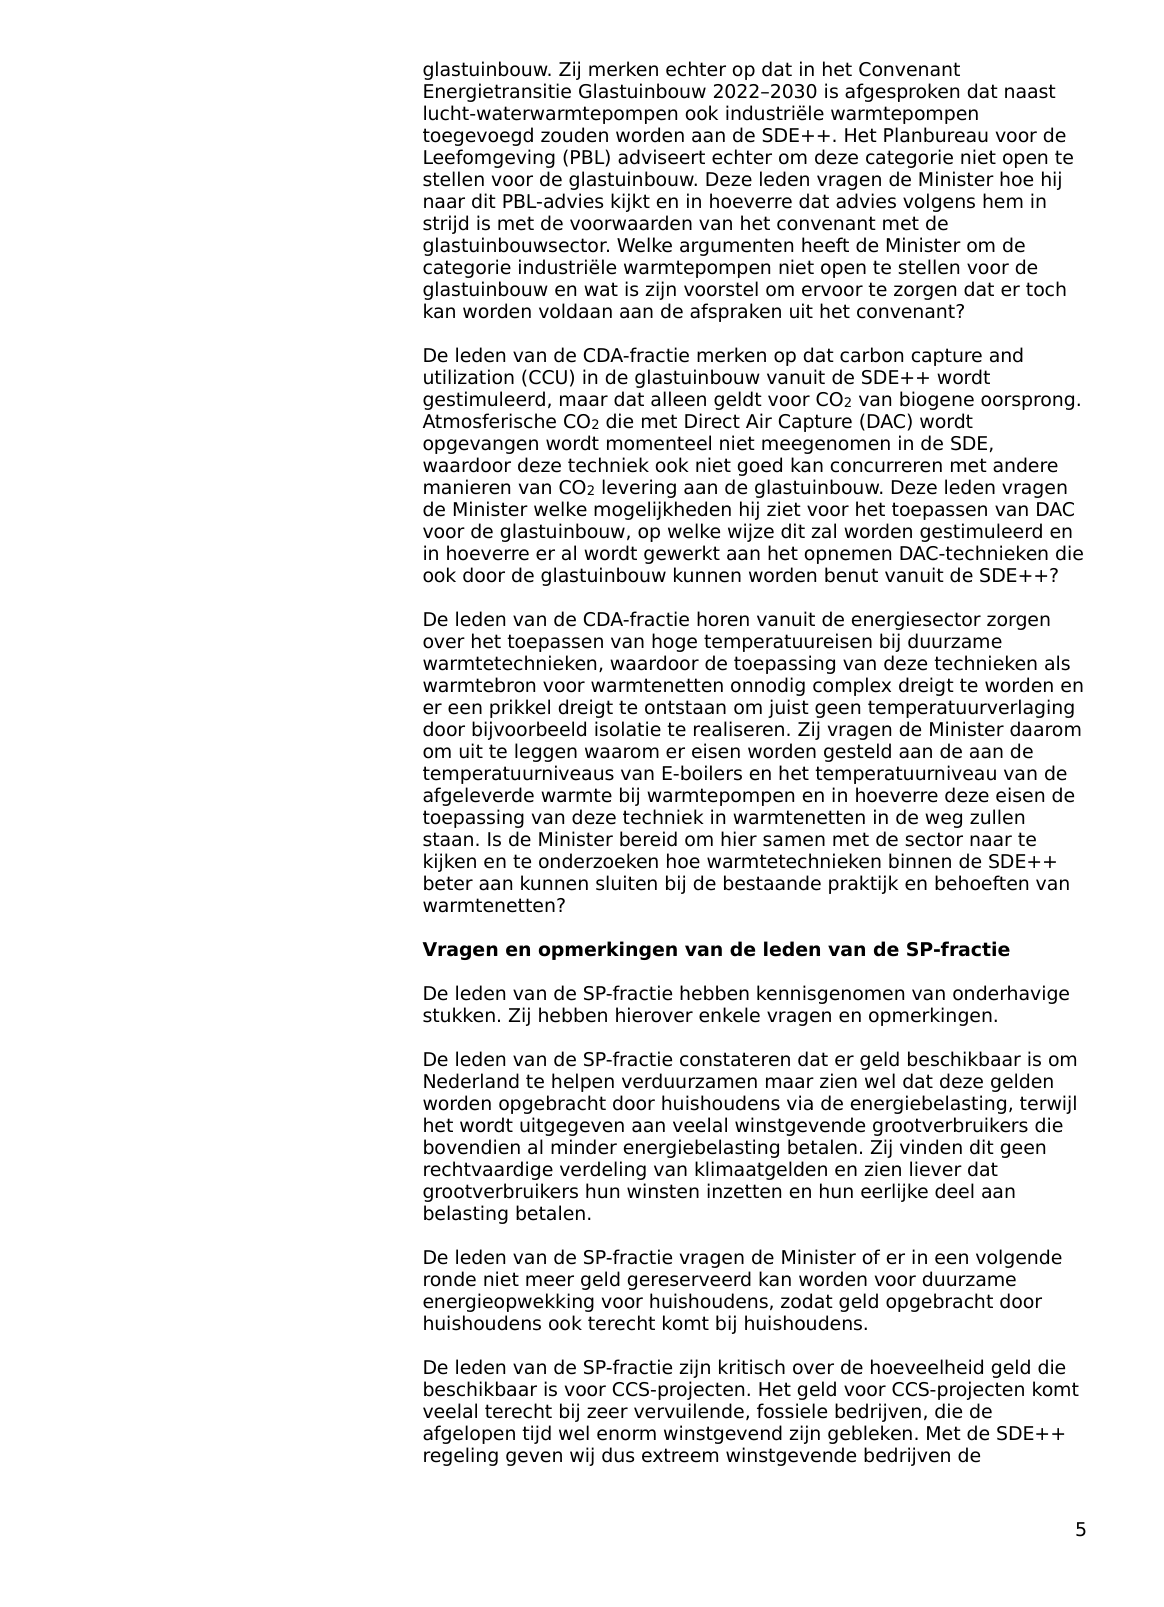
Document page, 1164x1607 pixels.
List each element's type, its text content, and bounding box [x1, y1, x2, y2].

text glastuinbouw. Zij merken echter op dat in het Convenant Energietransitie Glastuinbouw 2022–2030 is afgesproken dat naast lucht-waterwarmtepompen ook industriële warmtepompen toegevoegd zouden worden aan de SDE++. Het Planbureau voor de Leefomgeving (PBL) adviseert echter om deze categorie niet open te stellen voor de glastuinbouw. Deze leden vragen de Minister hoe hij naar dit PBL-advies kijkt en in hoeverre dat advies volgens hem in strijd is met de voorwaarden van het convenant met de glastuinbouwsector. Welke argumenten heeft de Minister om de categorie industriële warmtepompen niet open te stellen voor de glastuinbouw en wat is zijn voorstel om ervoor te zorgen dat er toch kan worden voldaan aan de afspraken uit het convenant? [422, 59, 1087, 323]
text De leden van de SP-fractie constateren dat er geld beschikbaar is om Nederland te helpen verduurzamen maar zien wel dat deze gelden worden opgebracht door huishoudens via de energiebelasting, terwijl het wordt uitgegeven aan veelal winstgevende grootverbruikers die bovendien al minder energiebelasting betalen. Zij vinden dit geen rechtvaardige verdeling van klimaatgelden en zien liever dat grootverbruikers hun winsten inzetten en hun eerlijke deel aan belasting betalen. [422, 1049, 1087, 1225]
text De leden van de SP-fractie vragen de Minister of er in een volgende ronde niet meer geld gereserveerd kan worden voor duurzame energieopwekking voor huishoudens, zodat geld opgebracht door huishoudens ook terecht komt bij huishoudens. [422, 1247, 1087, 1335]
text De leden van de SP-fractie hebben kennisgenomen van onderhavige stukken. Zij hebben hierover enkele vragen en opmerkingen. [422, 983, 1087, 1027]
text De leden van de CDA-fractie merken op dat carbon capture and utilization (CCU) in de glastuinbouw vanuit de SDE++ wordt gestimuleerd, maar dat alleen geldt voor CO2 van biogene oorsprong. Atmosferische CO2 die met Direct Air Capture (DAC) wordt opgevangen wordt momenteel niet meegenomen in de SDE, waardoor deze techniek ook niet goed kan concurreren met andere manieren van CO2 levering aan de glastuinbouw. Deze leden vragen de Minister welke mogelijkheden hij ziet voor het toepassen van DAC voor de glastuinbouw, op welke wijze dit zal worden gestimuleerd en in hoeverre er al wordt gewerkt aan het opnemen DAC-technieken die ook door de glastuinbouw kunnen worden benut vanuit de SDE++? [422, 345, 1087, 587]
subtitle Vragen en opmerkingen van de leden van de SP-fractie [422, 939, 1087, 961]
text De leden van de SP-fractie zijn kritisch over de hoeveelheid geld die beschikbaar is voor CCS-projecten. Het geld voor CCS-projecten komt veelal terecht bij zeer vervuilende, fossiele bedrijven, die de afgelopen tijd wel enorm winstgevend zijn gebleken. Met de SDE++ regeling geven wij dus extreem winstgevende bedrijven de [422, 1357, 1087, 1467]
text De leden van de CDA-fractie horen vanuit de energiesector zorgen over het toepassen van hoge temperatuureisen bij duurzame warmtetechnieken, waardoor de toepassing van deze technieken als warmtebron voor warmtenetten onnodig complex dreigt te worden en er een prikkel dreigt te ontstaan om juist geen temperatuurverlaging door bijvoorbeeld isolatie te realiseren. Zij vragen de Minister daarom om uit te leggen waarom er eisen worden gesteld aan de aan de temperatuurniveaus van E-boilers en het temperatuurniveau van de afgeleverde warmte bij warmtepompen en in hoeverre deze eisen de toepassing van deze techniek in warmtenetten in de weg zullen staan. Is de Minister bereid om hier samen met de sector naar te kijken en te onderzoeken hoe warmtetechnieken binnen de SDE++ beter aan kunnen sluiten bij de bestaande praktijk en behoeften van warmtenetten? [422, 609, 1087, 917]
